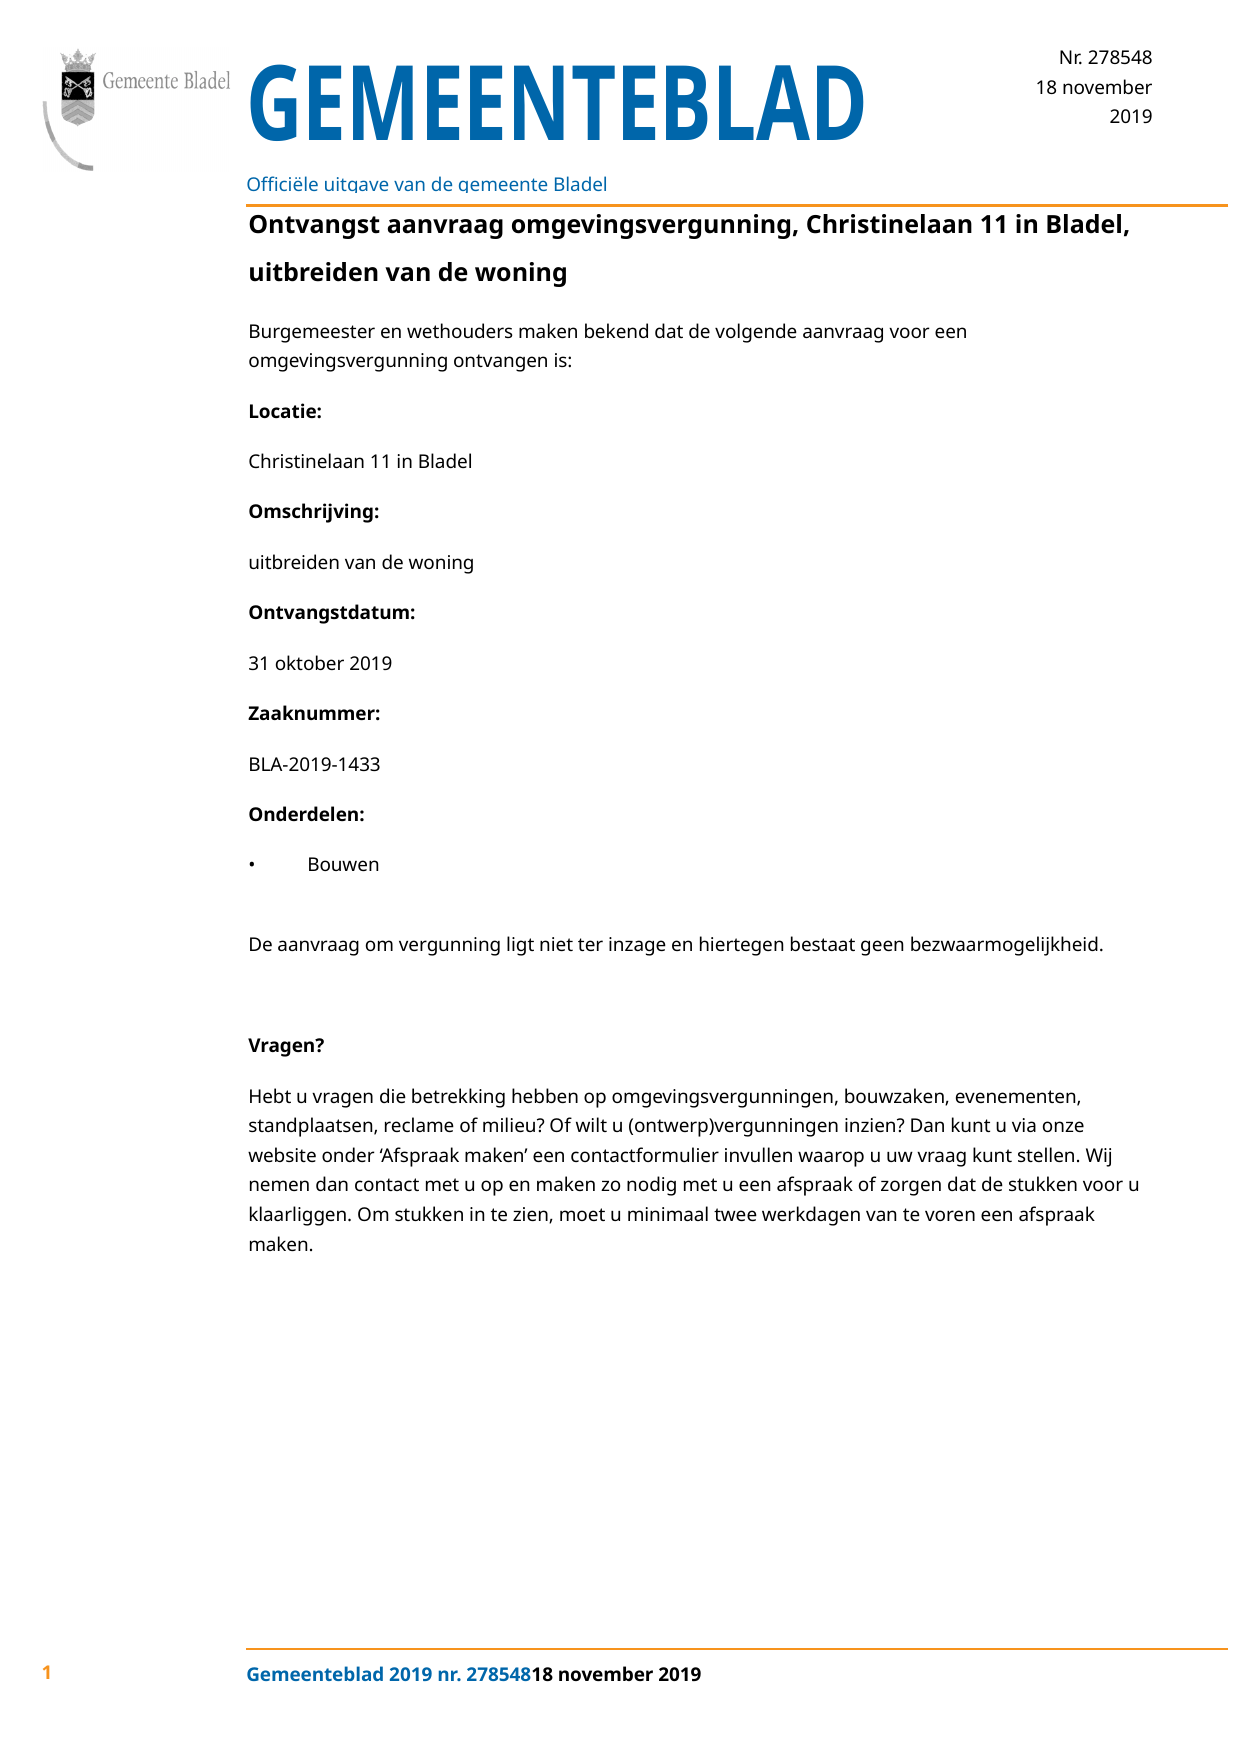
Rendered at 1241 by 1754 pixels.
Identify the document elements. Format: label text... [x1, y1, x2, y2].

text Onderdelen: [248, 801, 1152, 827]
text 31 oktober 2019 [248, 650, 1152, 676]
text De aanvraag om vergunning ligt niet ter inzage en hiertegen bestaat geen bezwaarmogelijkheid. [248, 932, 1152, 957]
text Omschrijving: [248, 499, 1152, 524]
list Bouwen [248, 852, 1152, 877]
text Ontvangst aanvraag omgevingsvergunning, Christinelaan 11 in Bladel, uitbreiden van de woning [248, 207, 1152, 288]
text Zaaknummer: [248, 700, 1152, 726]
text Locatie: [248, 398, 1152, 424]
text Burgemeester en wethouders maken bekend dat de volgende aanvraag voor een omgevingsvergunning ontvangen is: [248, 318, 1152, 373]
text Hebt u vragen die betrekking hebben op omgevingsvergunningen, bouwzaken, evenementen, standplaatsen, reclame of milieu? Of wilt u (ontwerp)vergunningen inzien? Dan kunt u via onze website onder ‘Afspraak maken’ een contactformulier invullen waarop u uw vraag kunt stellen. Wij nemen dan contact met u op en maken zo nodig met u een afspraak of zorgen dat de stukken voor u klaarliggen. Om stukken in te zien, moet u minimaal twee werkdagen van te voren een afspraak maken. [248, 1083, 1152, 1257]
text BLA-2019-1433 [248, 751, 1152, 777]
text Ontvangstdatum: [248, 599, 1152, 625]
text Vragen? [248, 1032, 1152, 1058]
text uitbreiden van de woning [248, 549, 1152, 575]
picture [41, 47, 231, 172]
text Christinelaan 11 in Bladel [248, 448, 1152, 474]
